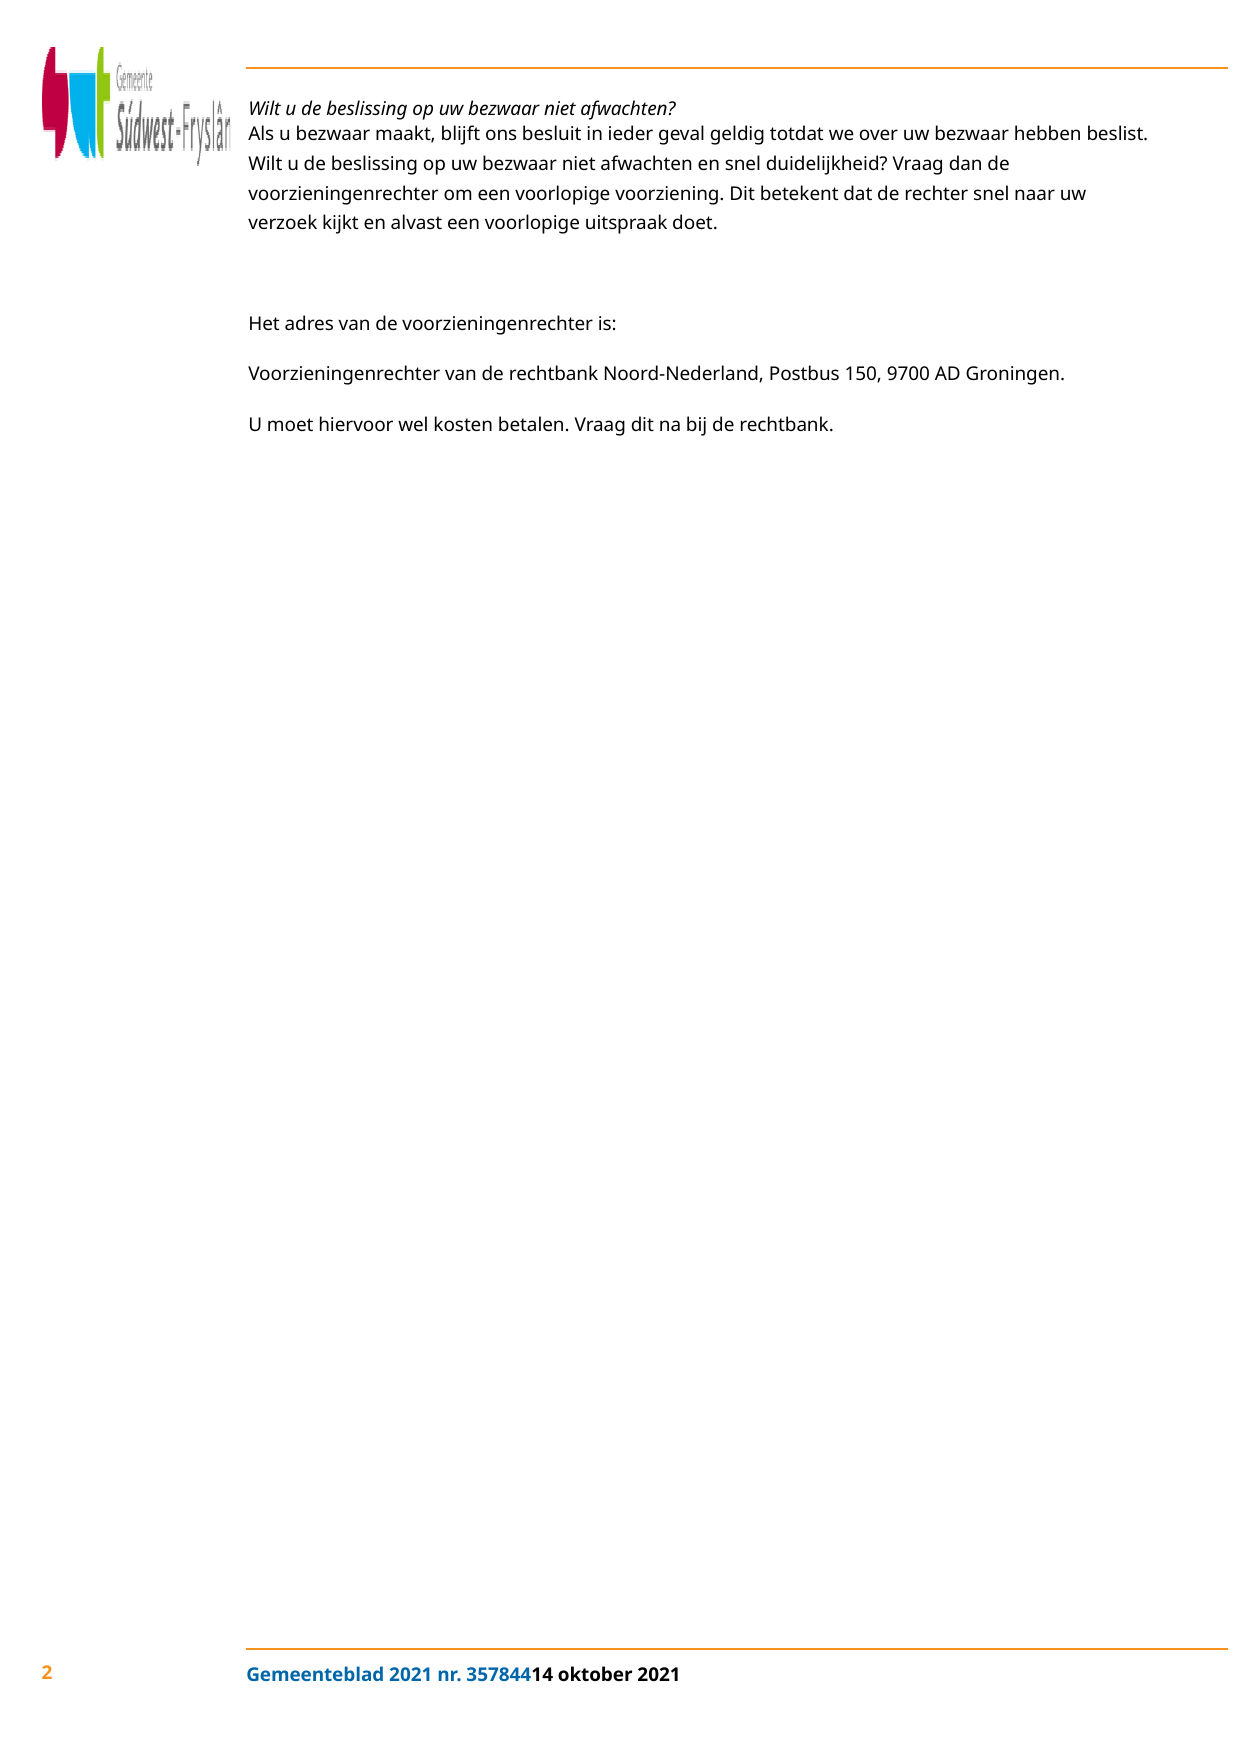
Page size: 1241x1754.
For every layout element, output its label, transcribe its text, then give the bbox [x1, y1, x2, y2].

text Voorzieningenrechter van de rechtbank Noord-Nederland, Postbus 150, 9700 AD Groningen. [248, 361, 1152, 386]
text Wilt u de beslissing op uw bezwaar niet afwachten? [248, 95, 1152, 121]
picture [41, 47, 231, 172]
text Het adres van de voorzieningenrechter is: [248, 310, 1152, 336]
text U moet hiervoor wel kosten betalen. Vraag dit na bij de rechtbank. [248, 411, 1152, 437]
text Als u bezwaar maakt, blijft ons besluit in ieder geval geldig totdat we over uw bezwaar hebben beslist. Wilt u de beslissing op uw bezwaar niet afwachten en snel duidelijkheid? Vraag dan de voorzieningenrechter om een voorlopige voorziening. Dit betekent dat de rechter snel naar uw verzoek kijkt en alvast een voorlopige uitspraak doet. [248, 121, 1152, 235]
